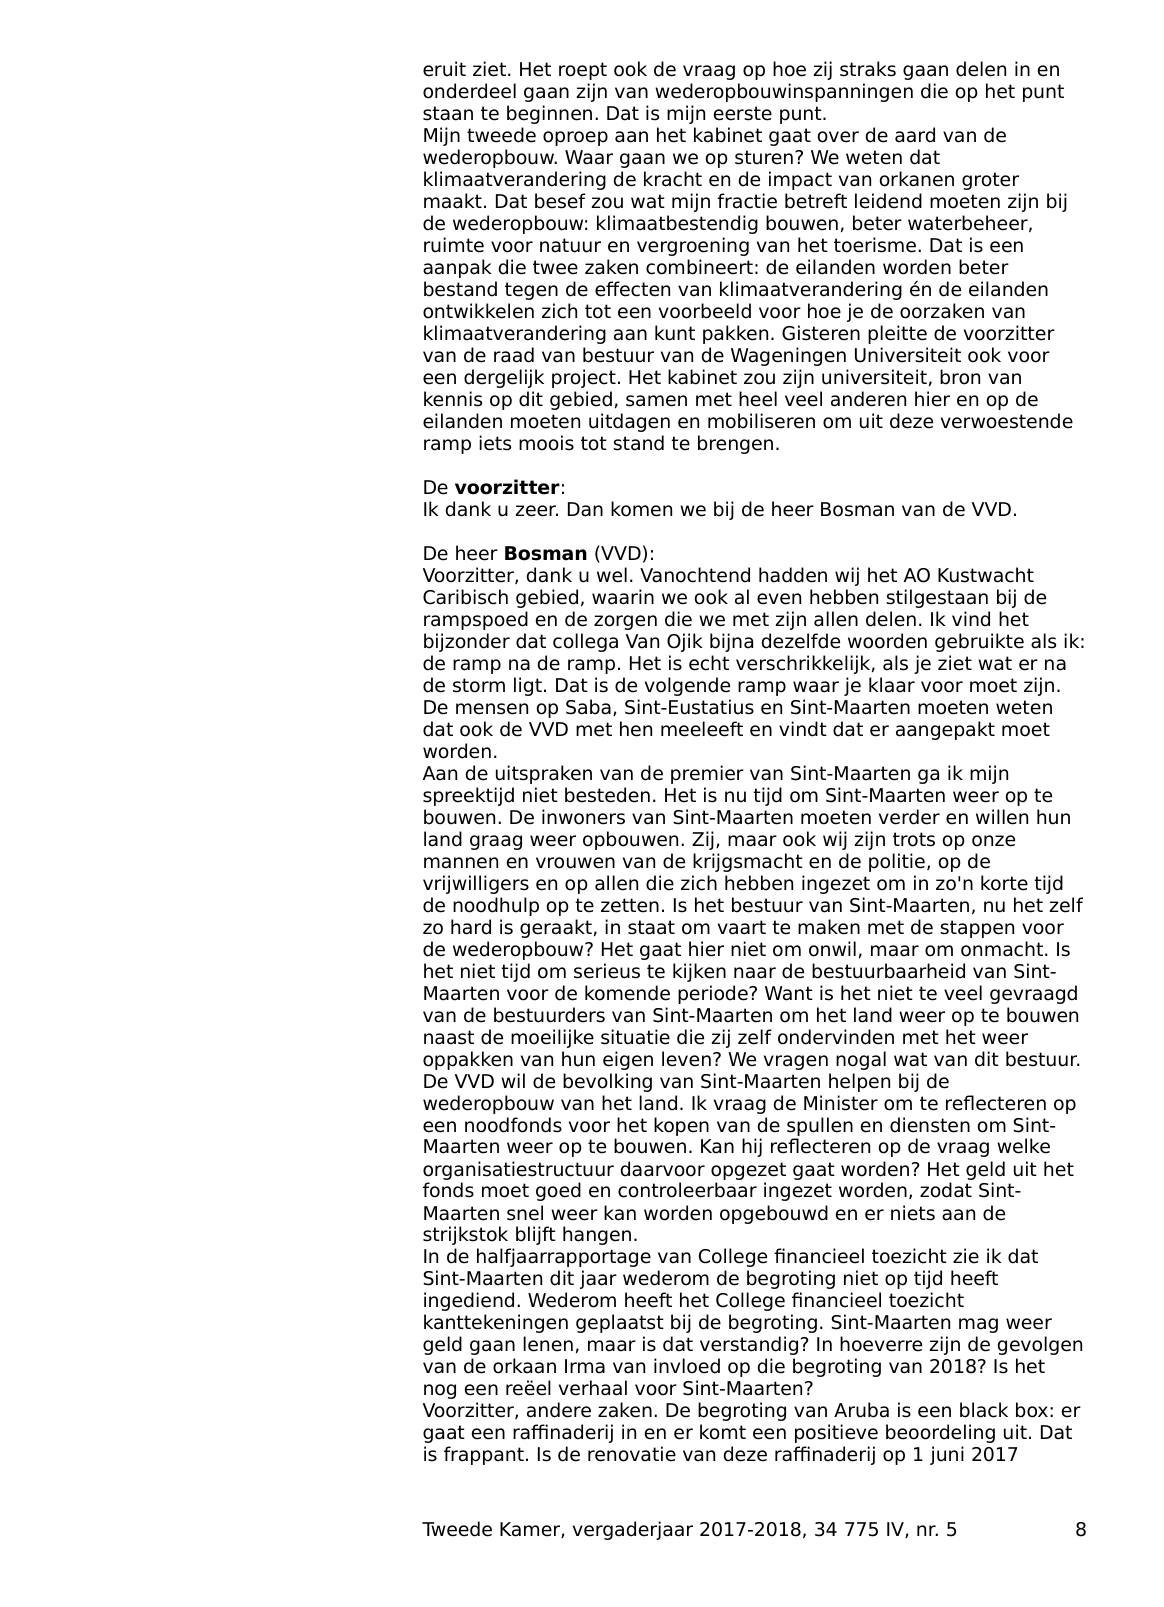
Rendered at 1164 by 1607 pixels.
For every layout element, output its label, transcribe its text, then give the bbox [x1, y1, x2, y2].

text Aan de uitspraken van de premier van Sint-Maarten ga ik mijn spreektijd niet besteden. Het is nu tijd om Sint-Maarten weer op te bouwen. De inwoners van Sint-Maarten moeten verder en willen hun land graag weer opbouwen. Zij, maar ook wij zijn trots op onze mannen en vrouwen van de krijgsmacht en de politie, op de vrijwilligers en op allen die zich hebben ingezet om in zo'n korte tijd de noodhulp op te zetten. Is het bestuur van Sint-Maarten, nu het zelf zo hard is geraakt, in staat om vaart te maken met de stappen voor de wederopbouw? Het gaat hier niet om onwil, maar om onmacht. Is het niet tijd om serieus te kijken naar de bestuurbaarheid van Sint-Maarten voor de komende periode? Want is het niet te veel gevraagd van de bestuurders van Sint-Maarten om het land weer op te bouwen naast de moeilijke situatie die zij zelf ondervinden met het weer oppakken van hun eigen leven? We vragen nogal wat van dit bestuur. [422, 763, 1087, 1071]
text Voorzitter, dank u wel. Vanochtend hadden wij het AO Kustwacht Caribisch gebied, waarin we ook al even hebben stilgestaan bij de rampspoed en de zorgen die we met zijn allen delen. Ik vind het bijzonder dat collega Van Ojik bijna dezelfde woorden gebruikte als ik: de ramp na de ramp. Het is echt verschrikkelijk, als je ziet wat er na de storm ligt. Dat is de volgende ramp waar je klaar voor moet zijn. De mensen op Saba, Sint-Eustatius en Sint-Maarten moeten weten dat ook de VVD met hen meeleeft en vindt dat er aangepakt moet worden. [422, 565, 1087, 763]
text De voorzitter: [422, 477, 1087, 499]
text Mijn tweede oproep aan het kabinet gaat over de aard van de wederopbouw. Waar gaan we op sturen? We weten dat klimaatverandering de kracht en de impact van orkanen groter maakt. Dat besef zou wat mijn fractie betreft leidend moeten zijn bij de wederopbouw: klimaatbestendig bouwen, beter waterbeheer, ruimte voor natuur en vergroening van het toerisme. Dat is een aanpak die twee zaken combineert: de eilanden worden beter bestand tegen de effecten van klimaatverandering én de eilanden ontwikkelen zich tot een voorbeeld voor hoe je de oorzaken van klimaatverandering aan kunt pakken. Gisteren pleitte de voorzitter van de raad van bestuur van de Wageningen Universiteit ook voor een dergelijk project. Het kabinet zou zijn universiteit, bron van kennis op dit gebied, samen met heel veel anderen hier en op de eilanden moeten uitdagen en mobiliseren om uit deze verwoestende ramp iets moois tot stand te brengen. [422, 125, 1087, 455]
text De heer Bosman (VVD): [422, 543, 1087, 565]
text eruit ziet. Het roept ook de vraag op hoe zij straks gaan delen in en onderdeel gaan zijn van wederopbouwinspanningen die op het punt staan te beginnen. Dat is mijn eerste punt. [422, 59, 1087, 125]
text Ik dank u zeer. Dan komen we bij de heer Bosman van de VVD. [422, 499, 1087, 521]
text De VVD wil de bevolking van Sint-Maarten helpen bij de wederopbouw van het land. Ik vraag de Minister om te reflecteren op een noodfonds voor het kopen van de spullen en diensten om Sint-Maarten weer op te bouwen. Kan hij reflecteren op de vraag welke organisatiestructuur daarvoor opgezet gaat worden? Het geld uit het fonds moet goed en controleerbaar ingezet worden, zodat Sint-Maarten snel weer kan worden opgebouwd en er niets aan de strijkstok blijft hangen. [422, 1071, 1087, 1246]
text Voorzitter, andere zaken. De begroting van Aruba is een black box: er gaat een raffinaderij in en er komt een positieve beoordeling uit. Dat is frappant. Is de renovatie van deze raffinaderij op 1 juni 2017 [422, 1400, 1087, 1466]
text In de halfjaarrapportage van College financieel toezicht zie ik dat Sint-Maarten dit jaar wederom de begroting niet op tijd heeft ingediend. Wederom heeft het College financieel toezicht kanttekeningen geplaatst bij de begroting. Sint-Maarten mag weer geld gaan lenen, maar is dat verstandig? In hoeverre zijn de gevolgen van de orkaan Irma van invloed op die begroting van 2018? Is het nog een reëel verhaal voor Sint-Maarten? [422, 1246, 1087, 1400]
